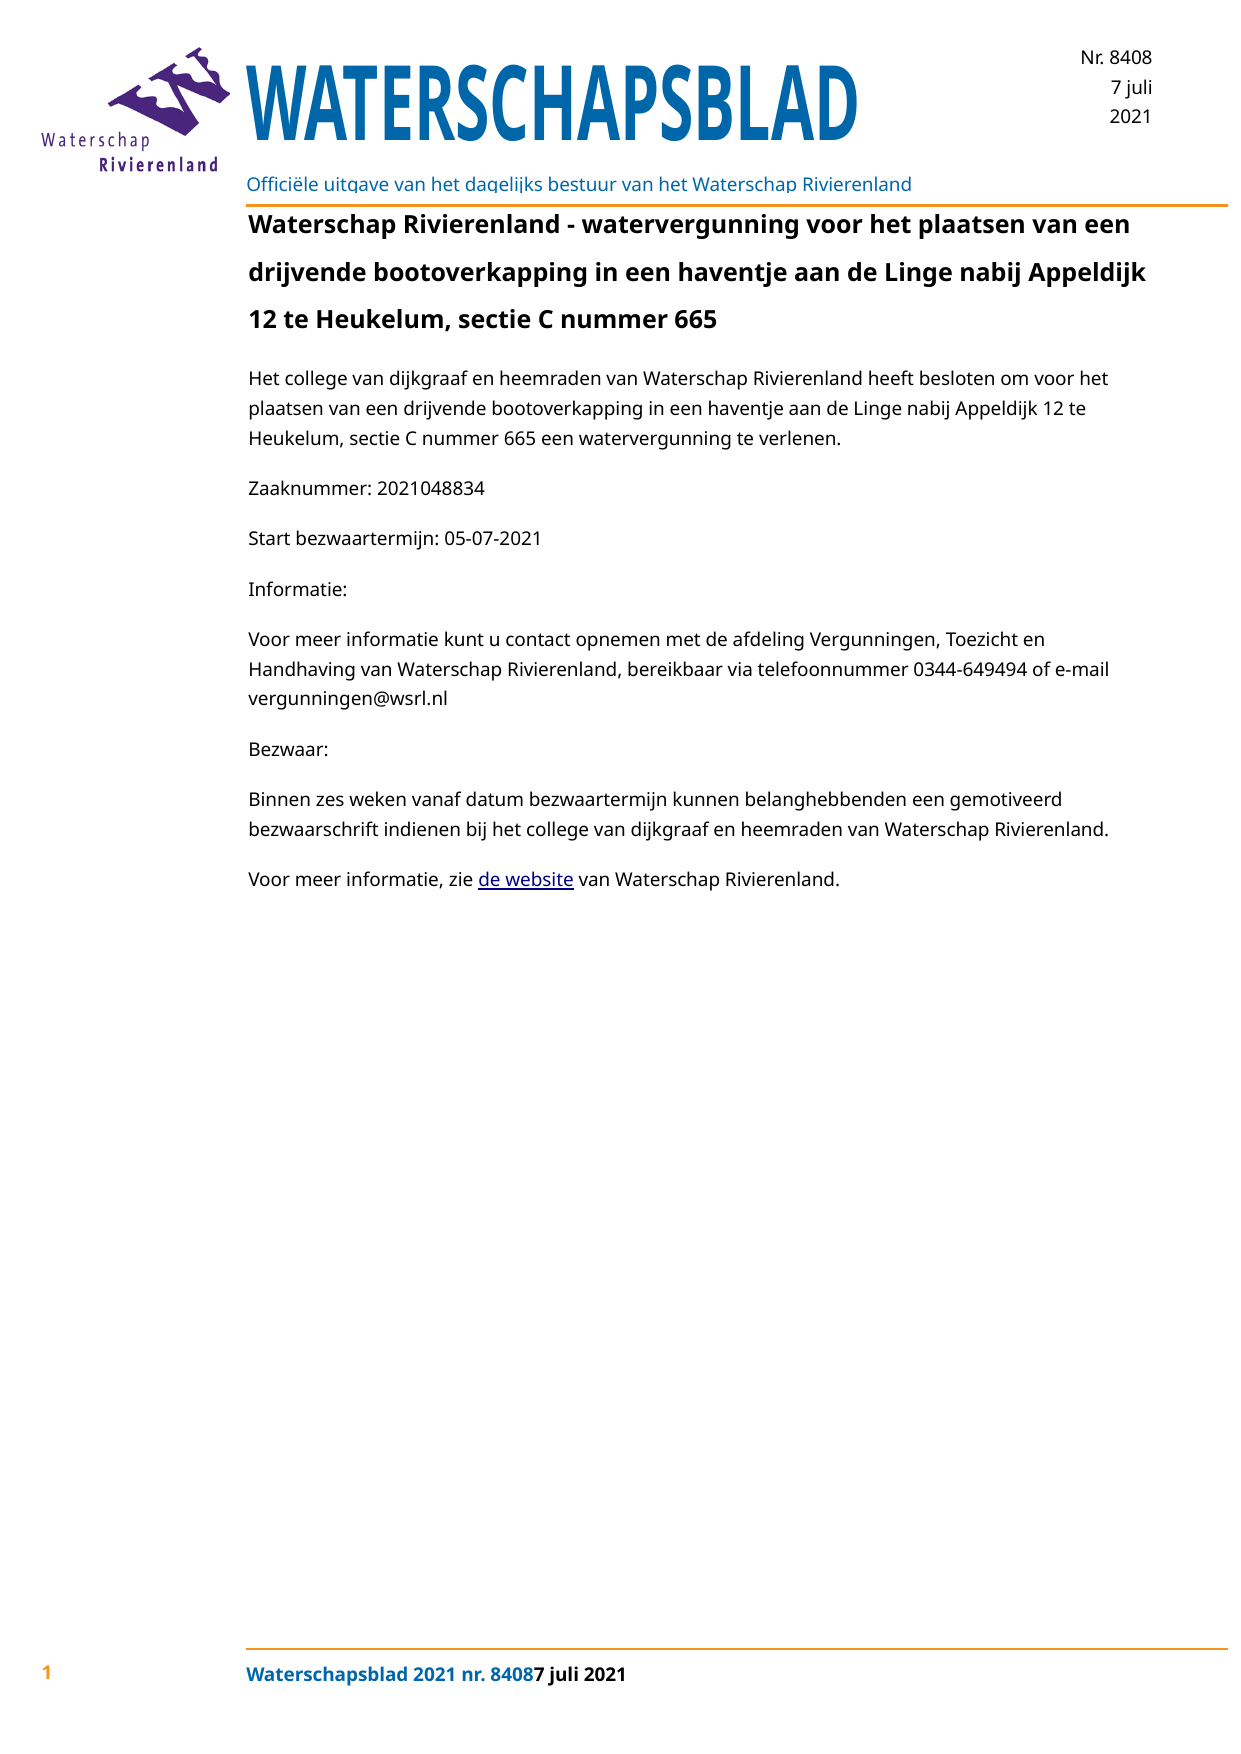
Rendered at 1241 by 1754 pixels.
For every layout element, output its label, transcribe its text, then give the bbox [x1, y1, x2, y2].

text Waterschap Rivierenland - watervergunning voor het plaatsen van een drijvende bootoverkapping in een haventje aan de Linge nabij Appeldijk 12 te Heukelum, sectie C nummer 665 [248, 207, 1152, 336]
text Binnen zes weken vanaf datum bezwaartermijn kunnen belanghebbenden een gemotiveerd bezwaarschrift indienen bij het college van dijkgraaf en heemraden van Waterschap Rivierenland. [248, 786, 1152, 842]
text Bezwaar: [248, 736, 1152, 762]
text Voor meer informatie, zie de website van Waterschap Rivierenland. [248, 866, 1152, 892]
text Informatie: [248, 576, 1152, 602]
text Zaaknummer: 2021048834 [248, 475, 1152, 501]
text Start bezwaartermijn: 05-07-2021 [248, 526, 1152, 551]
picture [41, 47, 231, 172]
text Het college van dijkgraaf en heemraden van Waterschap Rivierenland heeft besloten om voor het plaatsen van een drijvende bootoverkapping in een haventje aan de Linge nabij Appeldijk 12 te Heukelum, sectie C nummer 665 een watervergunning te verlenen. [248, 366, 1152, 450]
text Voor meer informatie kunt u contact opnemen met de afdeling Vergunningen, Toezicht en Handhaving van Waterschap Rivierenland, bereikbaar via telefoonnummer 0344-649494 of e-mail vergunningen@wsrl.nl [248, 626, 1152, 711]
